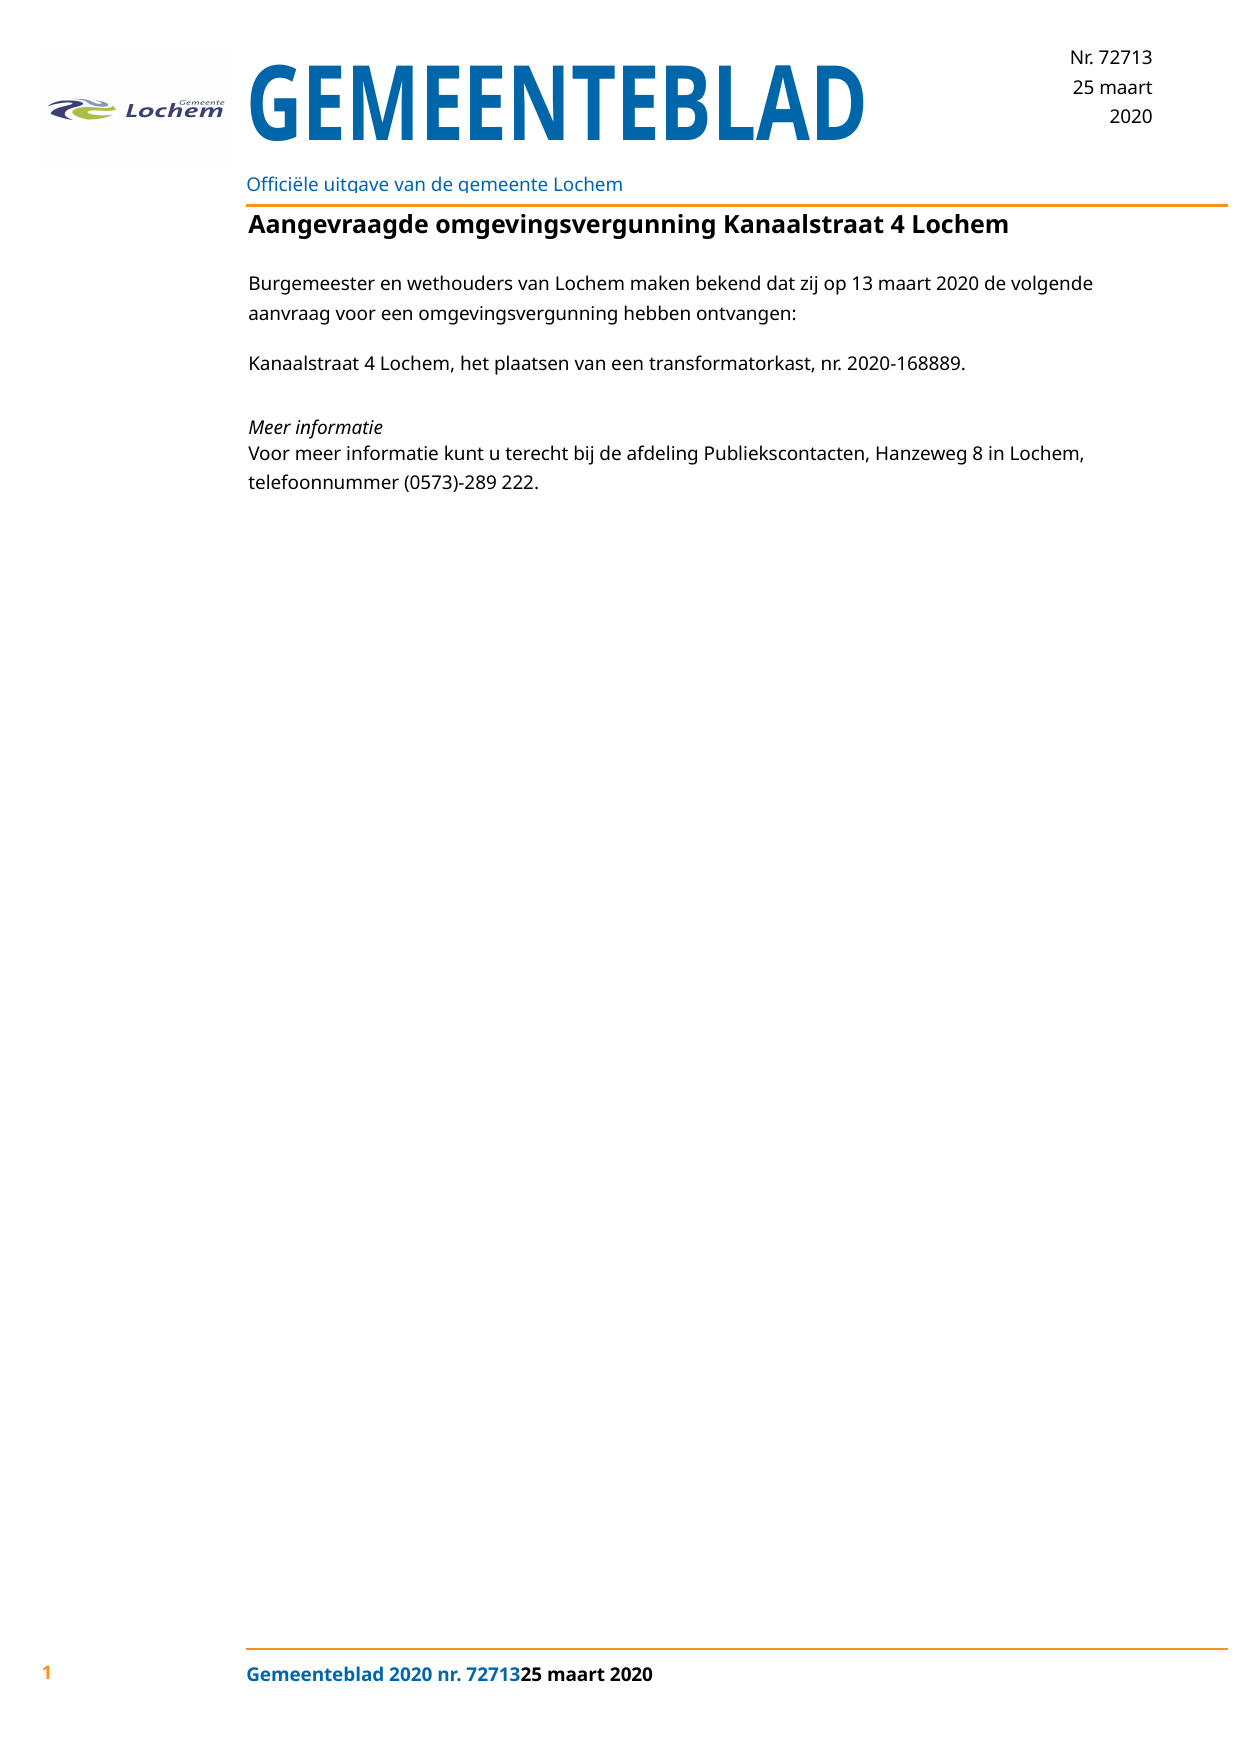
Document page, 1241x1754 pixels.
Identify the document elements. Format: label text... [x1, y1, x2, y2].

text Aangevraagde omgevingsvergunning Kanaalstraat 4 Lochem [248, 207, 1152, 241]
text Burgemeester en wethouders van Lochem maken bekend dat zij op 13 maart 2020 de volgende aanvraag voor een omgevingsvergunning hebben ontvangen: [248, 270, 1152, 326]
text Voor meer informatie kunt u terecht bij de afdeling Publiekscontacten, Hanzeweg 8 in Lochem, telefoonnummer (0573)-289 222. [248, 440, 1152, 495]
text Meer informatie [248, 414, 1152, 440]
picture [41, 47, 231, 172]
text Kanaalstraat 4 Lochem, het plaatsen van een transformatorkast, nr. 2020-168889. [248, 350, 1152, 376]
